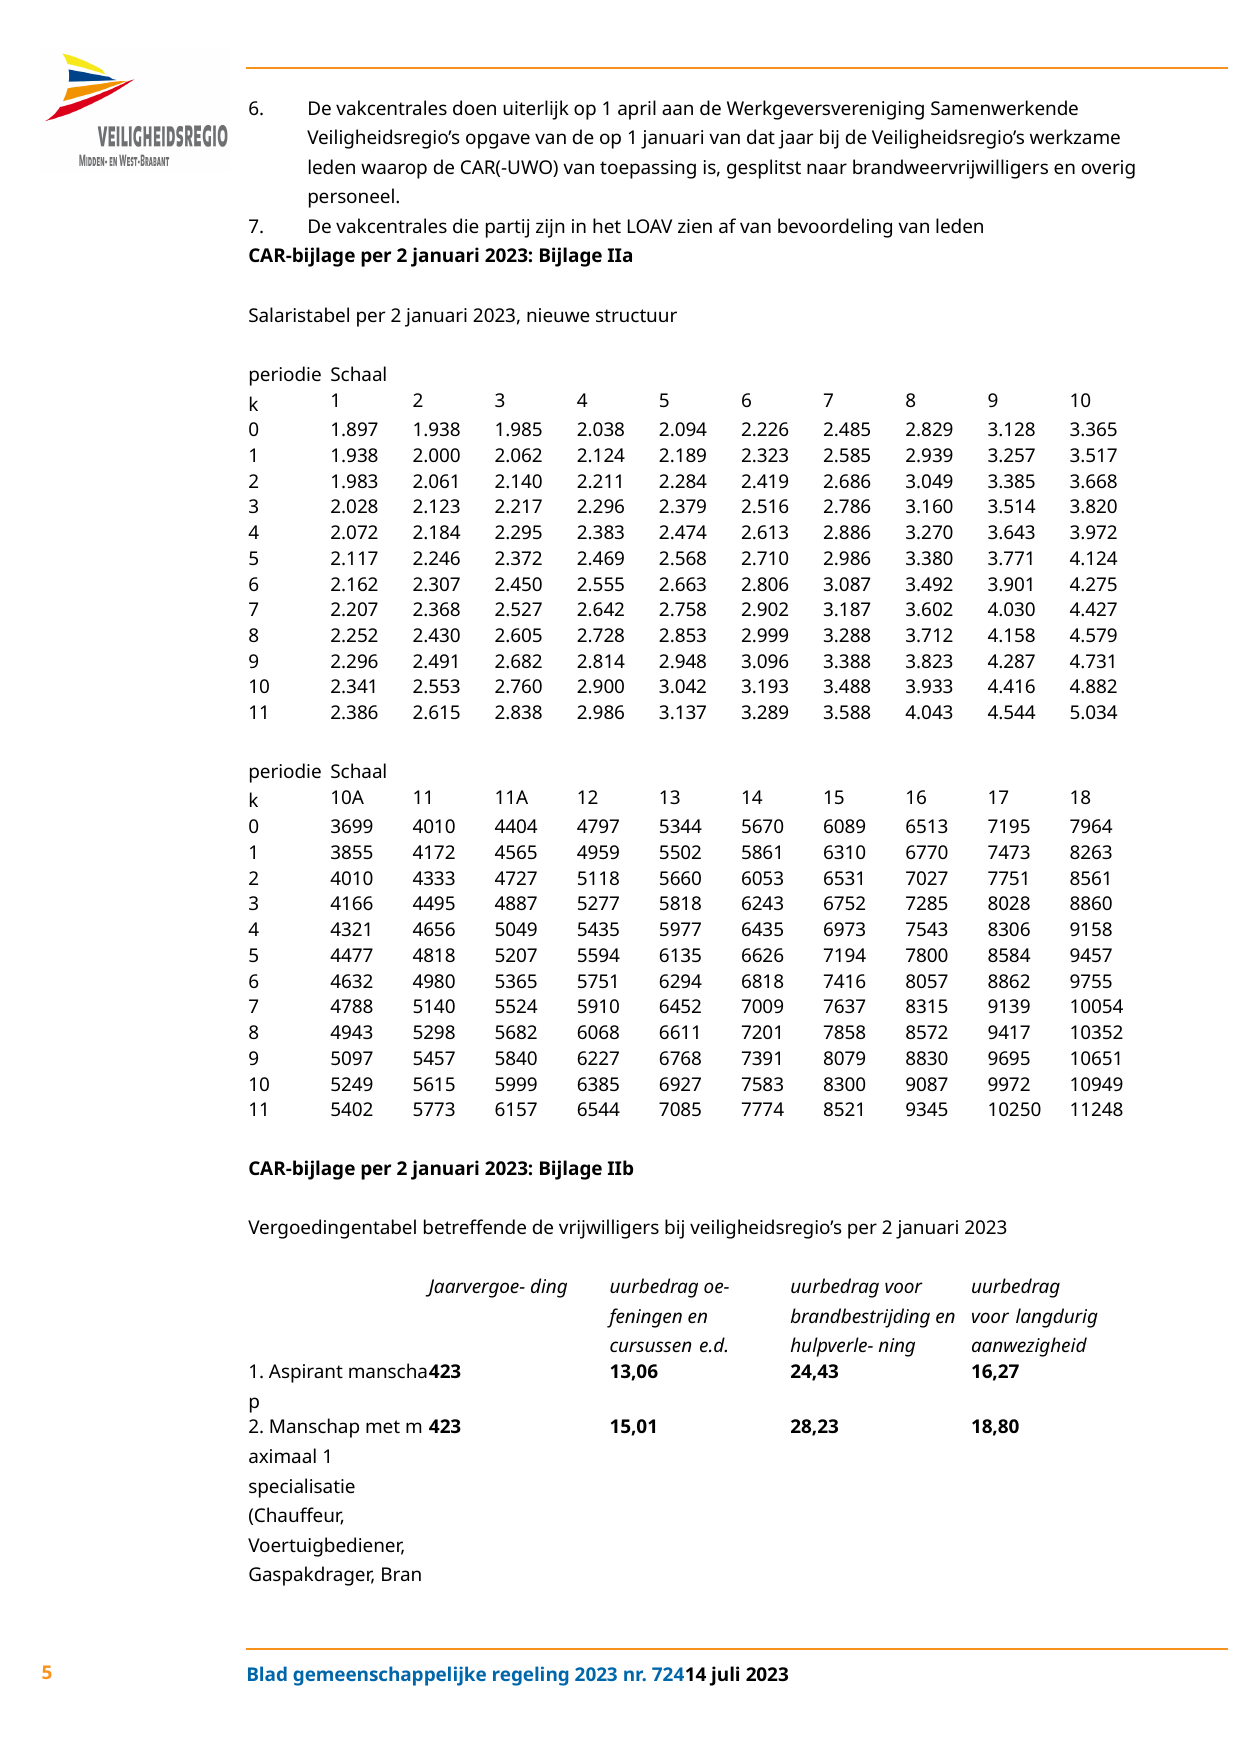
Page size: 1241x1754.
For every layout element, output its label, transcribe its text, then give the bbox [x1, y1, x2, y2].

table_cell 5861 [741, 839, 823, 865]
table_cell 2.853 [659, 622, 741, 648]
table_cell 3.771 [987, 545, 1069, 571]
table_cell 5249 [330, 1071, 412, 1096]
table_cell 2.613 [741, 519, 823, 545]
table_cell 7391 [741, 1045, 823, 1071]
table_cell 8521 [823, 1096, 905, 1122]
table_cell 8584 [987, 942, 1069, 968]
table_cell 7194 [823, 942, 905, 968]
table_cell 8 [248, 622, 330, 648]
table_cell 6752 [823, 891, 905, 916]
table_header Schaal [330, 361, 1152, 387]
table_cell 5524 [494, 994, 577, 1019]
table_cell 10 [1069, 387, 1152, 416]
table_cell 4477 [330, 942, 412, 968]
table_cell 9087 [905, 1071, 987, 1096]
table_cell 3.042 [659, 674, 741, 699]
list De vakcentrales die partij zijn in het LOAV zien af van bevoordeling van leden [248, 213, 1152, 239]
table_cell 4980 [412, 968, 494, 993]
table_cell 14 [741, 784, 823, 813]
table_cell 2.038 [577, 416, 659, 442]
table_cell 5502 [659, 839, 741, 865]
table_cell 4565 [494, 839, 577, 865]
table_cell 2.686 [823, 468, 905, 494]
table_cell 4727 [494, 865, 577, 891]
table_cell 2.000 [412, 442, 494, 468]
table_cell 2.568 [659, 545, 741, 571]
table_cell 5 [659, 387, 741, 416]
table_cell 2.728 [577, 622, 659, 648]
table_cell 8830 [905, 1045, 987, 1071]
table_cell 5840 [494, 1045, 577, 1071]
table_cell 4797 [577, 814, 659, 839]
table_cell 6770 [905, 839, 987, 865]
table_cell 3.096 [741, 648, 823, 674]
table_cell 4818 [412, 942, 494, 968]
table_cell 2.553 [412, 674, 494, 699]
table_cell 3.049 [905, 468, 987, 494]
table_cell 3 [248, 891, 330, 916]
table_cell 10A [330, 784, 412, 813]
table_cell 2. Manschap met maximaal 1 specialisatie (Chauffeur, Voertuigbediener, Gaspakdrager, Bran [248, 1414, 429, 1587]
table_cell 6435 [741, 916, 823, 942]
table_cell 2.062 [494, 442, 577, 468]
table_cell 4.030 [987, 597, 1069, 622]
table_header uurbedrag voor brandbestrijding en hulpverle- ning [790, 1274, 971, 1358]
table_cell 5097 [330, 1045, 412, 1071]
table_cell 2 [248, 468, 330, 494]
table_cell 1.897 [330, 416, 412, 442]
table_cell 5773 [412, 1096, 494, 1122]
table_cell 4172 [412, 839, 494, 865]
table_cell 8860 [1069, 891, 1152, 916]
table_header Schaal [330, 758, 1152, 784]
table_cell 2.450 [494, 571, 577, 597]
table_header periodiek [248, 758, 330, 813]
table_cell 9139 [987, 994, 1069, 1019]
text CAR-bijlage per 2 januari 2023: Bijlage IIb [248, 1155, 1152, 1181]
table_cell 7800 [905, 942, 987, 968]
table_cell 2.663 [659, 571, 741, 597]
table_cell 4.579 [1069, 622, 1152, 648]
table_cell 3.187 [823, 597, 905, 622]
table_cell 10651 [1069, 1045, 1152, 1071]
table_cell 2.682 [494, 648, 577, 674]
table_cell 1 [248, 839, 330, 865]
table_cell 2.296 [577, 494, 659, 519]
table_cell 2.124 [577, 442, 659, 468]
table_cell 4959 [577, 839, 659, 865]
table_cell 2.184 [412, 519, 494, 545]
table_cell 13,06 [609, 1358, 790, 1414]
table_cell 4 [248, 916, 330, 942]
table_header [248, 1274, 429, 1358]
table_header periodiek [248, 361, 330, 416]
table_cell 2.527 [494, 597, 577, 622]
table_cell 24,43 [790, 1358, 971, 1414]
table_cell 5.034 [1069, 700, 1152, 725]
table_cell 2.252 [330, 622, 412, 648]
table_cell 8306 [987, 916, 1069, 942]
table_cell 7009 [741, 994, 823, 1019]
table_cell 4.416 [987, 674, 1069, 699]
table_cell 2.605 [494, 622, 577, 648]
table_cell 6626 [741, 942, 823, 968]
table_cell 9345 [905, 1096, 987, 1122]
table_cell 6768 [659, 1045, 741, 1071]
table_cell 12 [577, 784, 659, 813]
table_cell 2.323 [741, 442, 823, 468]
table_cell 2.094 [659, 416, 741, 442]
table_cell 5977 [659, 916, 741, 942]
table_cell 2.341 [330, 674, 412, 699]
table_cell 2.469 [577, 545, 659, 571]
table_cell 4.287 [987, 648, 1069, 674]
table_cell 4.043 [905, 700, 987, 725]
table_cell 10 [248, 1071, 330, 1096]
table_cell 3.588 [823, 700, 905, 725]
table_cell 4495 [412, 891, 494, 916]
table_cell 9 [987, 387, 1069, 416]
table_cell 8079 [823, 1045, 905, 1071]
table_cell 4321 [330, 916, 412, 942]
table_cell 5435 [577, 916, 659, 942]
table_cell 16 [905, 784, 987, 813]
table_cell 4010 [412, 814, 494, 839]
table_cell 28,23 [790, 1414, 971, 1587]
table_cell 5818 [659, 891, 741, 916]
table_cell 6 [248, 968, 330, 993]
table_cell 6310 [823, 839, 905, 865]
table_cell 8263 [1069, 839, 1152, 865]
table_cell 4.275 [1069, 571, 1152, 597]
table_cell 7416 [823, 968, 905, 993]
table_cell 1. Aspirant manschap [248, 1358, 429, 1414]
table_cell 2.217 [494, 494, 577, 519]
table_cell 9695 [987, 1045, 1069, 1071]
table_cell 7285 [905, 891, 987, 916]
table_cell 7774 [741, 1096, 823, 1122]
picture [41, 47, 231, 172]
table_cell 8028 [987, 891, 1069, 916]
table_cell 3.514 [987, 494, 1069, 519]
table_cell 3.137 [659, 700, 741, 725]
table_cell 2.211 [577, 468, 659, 494]
table_cell 2.806 [741, 571, 823, 597]
table_cell 9 [248, 648, 330, 674]
table_cell 3.488 [823, 674, 905, 699]
table_cell 3.668 [1069, 468, 1152, 494]
table_cell 7195 [987, 814, 1069, 839]
table_cell 7751 [987, 865, 1069, 891]
table_cell 3.933 [905, 674, 987, 699]
table_cell 5457 [412, 1045, 494, 1071]
table_cell 3.823 [905, 648, 987, 674]
table_cell 2.900 [577, 674, 659, 699]
table_cell 2.430 [412, 622, 494, 648]
table_cell 6 [741, 387, 823, 416]
table_cell 3.365 [1069, 416, 1152, 442]
table_cell 3.901 [987, 571, 1069, 597]
table_cell 13 [659, 784, 741, 813]
table_cell 4.124 [1069, 545, 1152, 571]
table_cell 6 [248, 571, 330, 597]
table_cell 3.643 [987, 519, 1069, 545]
table_cell 4.882 [1069, 674, 1152, 699]
table_cell 2.710 [741, 545, 823, 571]
table_cell 2.246 [412, 545, 494, 571]
table_cell 3.289 [741, 700, 823, 725]
table_cell 2 [248, 865, 330, 891]
table_cell 10352 [1069, 1019, 1152, 1045]
table_cell 6227 [577, 1045, 659, 1071]
table_cell 9972 [987, 1071, 1069, 1096]
table_cell 8300 [823, 1071, 905, 1096]
table_cell 2.986 [577, 700, 659, 725]
table_cell 3 [248, 494, 330, 519]
table_cell 9417 [987, 1019, 1069, 1045]
table_cell 2.948 [659, 648, 741, 674]
table_cell 2.386 [330, 700, 412, 725]
table_cell 3.288 [823, 622, 905, 648]
table_cell 4788 [330, 994, 412, 1019]
table_cell 2.419 [741, 468, 823, 494]
table_cell 3.257 [987, 442, 1069, 468]
table_cell 5118 [577, 865, 659, 891]
table_cell 2.758 [659, 597, 741, 622]
table_cell 2.491 [412, 648, 494, 674]
table_cell 2.061 [412, 468, 494, 494]
table_cell 2.162 [330, 571, 412, 597]
table_cell 2.379 [659, 494, 741, 519]
table_cell 5682 [494, 1019, 577, 1045]
table_cell 2.516 [741, 494, 823, 519]
table_cell 6611 [659, 1019, 741, 1045]
table_cell 7473 [987, 839, 1069, 865]
table_cell 6243 [741, 891, 823, 916]
table_cell 17 [987, 784, 1069, 813]
table_cell 5298 [412, 1019, 494, 1045]
table_cell 0 [248, 814, 330, 839]
table_cell 2.615 [412, 700, 494, 725]
table_cell 2.474 [659, 519, 741, 545]
text Salaristabel per 2 januari 2023, nieuwe structuur [248, 302, 1152, 328]
table_cell 2.485 [823, 416, 905, 442]
table_cell 18,80 [971, 1414, 1152, 1587]
table_cell 7858 [823, 1019, 905, 1045]
table_cell 6294 [659, 968, 741, 993]
table_cell 7 [248, 597, 330, 622]
table_cell 8057 [905, 968, 987, 993]
table_cell 10949 [1069, 1071, 1152, 1096]
table_cell 2.999 [741, 622, 823, 648]
table_cell 2.307 [412, 571, 494, 597]
table_cell 6135 [659, 942, 741, 968]
text Vergoedingentabel betreffende de vrijwilligers bij veiligheidsregio’s per 2 januari 2023 [248, 1214, 1152, 1240]
table_cell 7637 [823, 994, 905, 1019]
table_cell 3.712 [905, 622, 987, 648]
table_cell 7543 [905, 916, 987, 942]
table_cell 4.544 [987, 700, 1069, 725]
table_cell 7964 [1069, 814, 1152, 839]
table_cell 2.886 [823, 519, 905, 545]
table_cell 3 [494, 387, 577, 416]
table_cell 5402 [330, 1096, 412, 1122]
table_cell 2.939 [905, 442, 987, 468]
table_cell 2.838 [494, 700, 577, 725]
table_cell 11A [494, 784, 577, 813]
table_cell 9755 [1069, 968, 1152, 993]
table_cell 3.160 [905, 494, 987, 519]
table_cell 2.902 [741, 597, 823, 622]
table_cell 4 [248, 519, 330, 545]
text CAR-bijlage per 2 januari 2023: Bijlage IIa [248, 243, 1152, 268]
table_cell 6452 [659, 994, 741, 1019]
table_cell 3.388 [823, 648, 905, 674]
table_cell 5344 [659, 814, 741, 839]
table_cell 1.938 [412, 416, 494, 442]
table_cell 2.372 [494, 545, 577, 571]
table_cell 4.731 [1069, 648, 1152, 674]
table_cell 2 [412, 387, 494, 416]
table_cell 4404 [494, 814, 577, 839]
table_cell 4.158 [987, 622, 1069, 648]
table_cell 2.189 [659, 442, 741, 468]
list De vakcentrales doen uiterlijk op 1 april aan de Werkgeversvereniging Samenwerkende Veiligheidsregio’s opgave van de op 1 januari van dat jaar bij de Veiligheidsregio’s werkzame leden waarop de CAR(-UWO) van toepassing is, gesplitst naar brandweervrijwilligers en overig personeel. [248, 95, 1152, 209]
table_header Jaarvergoe- ding [429, 1274, 609, 1358]
table_cell 4.427 [1069, 597, 1152, 622]
table_cell 6544 [577, 1096, 659, 1122]
table_cell 8 [905, 387, 987, 416]
table_cell 16,27 [971, 1358, 1152, 1414]
table_cell 1.983 [330, 468, 412, 494]
table_cell 1 [248, 442, 330, 468]
table_cell 6053 [741, 865, 823, 891]
table_cell 11 [248, 700, 330, 725]
table_cell 6157 [494, 1096, 577, 1122]
table_cell 423 [429, 1358, 609, 1414]
table_cell 2.295 [494, 519, 577, 545]
table_cell 6973 [823, 916, 905, 942]
table_cell 8862 [987, 968, 1069, 993]
table_cell 2.986 [823, 545, 905, 571]
table_cell 6385 [577, 1071, 659, 1096]
table_header uurbedrag voor langdurig aanwezigheid [971, 1274, 1152, 1358]
table_cell 1 [330, 387, 412, 416]
table_cell 2.786 [823, 494, 905, 519]
table_cell 4 [577, 387, 659, 416]
table_cell 2.555 [577, 571, 659, 597]
table_cell 6513 [905, 814, 987, 839]
table_cell 3.270 [905, 519, 987, 545]
table_cell 2.760 [494, 674, 577, 699]
table_cell 15,01 [609, 1414, 790, 1587]
table_cell 2.028 [330, 494, 412, 519]
table_cell 2.814 [577, 648, 659, 674]
table_cell 2.829 [905, 416, 987, 442]
table_cell 5 [248, 942, 330, 968]
table_cell 10 [248, 674, 330, 699]
table_cell 8 [248, 1019, 330, 1045]
table_cell 5999 [494, 1071, 577, 1096]
table_cell 5049 [494, 916, 577, 942]
table_cell 0 [248, 416, 330, 442]
table_cell 11 [412, 784, 494, 813]
table_cell 6068 [577, 1019, 659, 1045]
table_cell 2.383 [577, 519, 659, 545]
table_cell 5140 [412, 994, 494, 1019]
table_cell 3699 [330, 814, 412, 839]
table_cell 5670 [741, 814, 823, 839]
table_cell 7027 [905, 865, 987, 891]
table_cell 11248 [1069, 1096, 1152, 1122]
table_cell 10054 [1069, 994, 1152, 1019]
table_cell 10250 [987, 1096, 1069, 1122]
table_cell 9457 [1069, 942, 1152, 968]
table_cell 5277 [577, 891, 659, 916]
table_cell 5615 [412, 1071, 494, 1096]
table_cell 4632 [330, 968, 412, 993]
table_header uurbedrag oe- feningen en cursussen e.d. [609, 1274, 790, 1358]
table_cell 2.140 [494, 468, 577, 494]
table_cell 3.128 [987, 416, 1069, 442]
table_cell 8561 [1069, 865, 1152, 891]
table_cell 2.642 [577, 597, 659, 622]
table_cell 5910 [577, 994, 659, 1019]
table_cell 5365 [494, 968, 577, 993]
table_cell 1.985 [494, 416, 577, 442]
table_cell 8572 [905, 1019, 987, 1045]
table_cell 4166 [330, 891, 412, 916]
table_cell 9 [248, 1045, 330, 1071]
table_cell 6089 [823, 814, 905, 839]
table_cell 1.938 [330, 442, 412, 468]
table_cell 5594 [577, 942, 659, 968]
table_cell 4333 [412, 865, 494, 891]
table_cell 15 [823, 784, 905, 813]
table_cell 3.492 [905, 571, 987, 597]
table_cell 2.072 [330, 519, 412, 545]
table_cell 3855 [330, 839, 412, 865]
table_cell 7201 [741, 1019, 823, 1045]
table_cell 2.368 [412, 597, 494, 622]
table_cell 5660 [659, 865, 741, 891]
table_cell 7 [823, 387, 905, 416]
table_cell 5751 [577, 968, 659, 993]
table_cell 8315 [905, 994, 987, 1019]
table_cell 3.517 [1069, 442, 1152, 468]
table_cell 2.207 [330, 597, 412, 622]
table_cell 18 [1069, 784, 1152, 813]
table_cell 3.380 [905, 545, 987, 571]
table_cell 3.193 [741, 674, 823, 699]
table_cell 6927 [659, 1071, 741, 1096]
table_cell 2.117 [330, 545, 412, 571]
table_cell 7085 [659, 1096, 741, 1122]
table_cell 2.296 [330, 648, 412, 674]
table_cell 2.226 [741, 416, 823, 442]
table_cell 5 [248, 545, 330, 571]
table_cell 3.820 [1069, 494, 1152, 519]
table_cell 2.585 [823, 442, 905, 468]
table_cell 3.602 [905, 597, 987, 622]
table_cell 4887 [494, 891, 577, 916]
table_cell 6531 [823, 865, 905, 891]
table_cell 5207 [494, 942, 577, 968]
table_cell 7 [248, 994, 330, 1019]
table_cell 4943 [330, 1019, 412, 1045]
table_cell 3.087 [823, 571, 905, 597]
table_cell 11 [248, 1096, 330, 1122]
table_cell 3.972 [1069, 519, 1152, 545]
table_cell 2.284 [659, 468, 741, 494]
table_cell 6818 [741, 968, 823, 993]
table_cell 2.123 [412, 494, 494, 519]
table_cell 423 [429, 1414, 609, 1587]
table_cell 4656 [412, 916, 494, 942]
table_cell 7583 [741, 1071, 823, 1096]
table_cell 9158 [1069, 916, 1152, 942]
table_cell 3.385 [987, 468, 1069, 494]
table_cell 4010 [330, 865, 412, 891]
